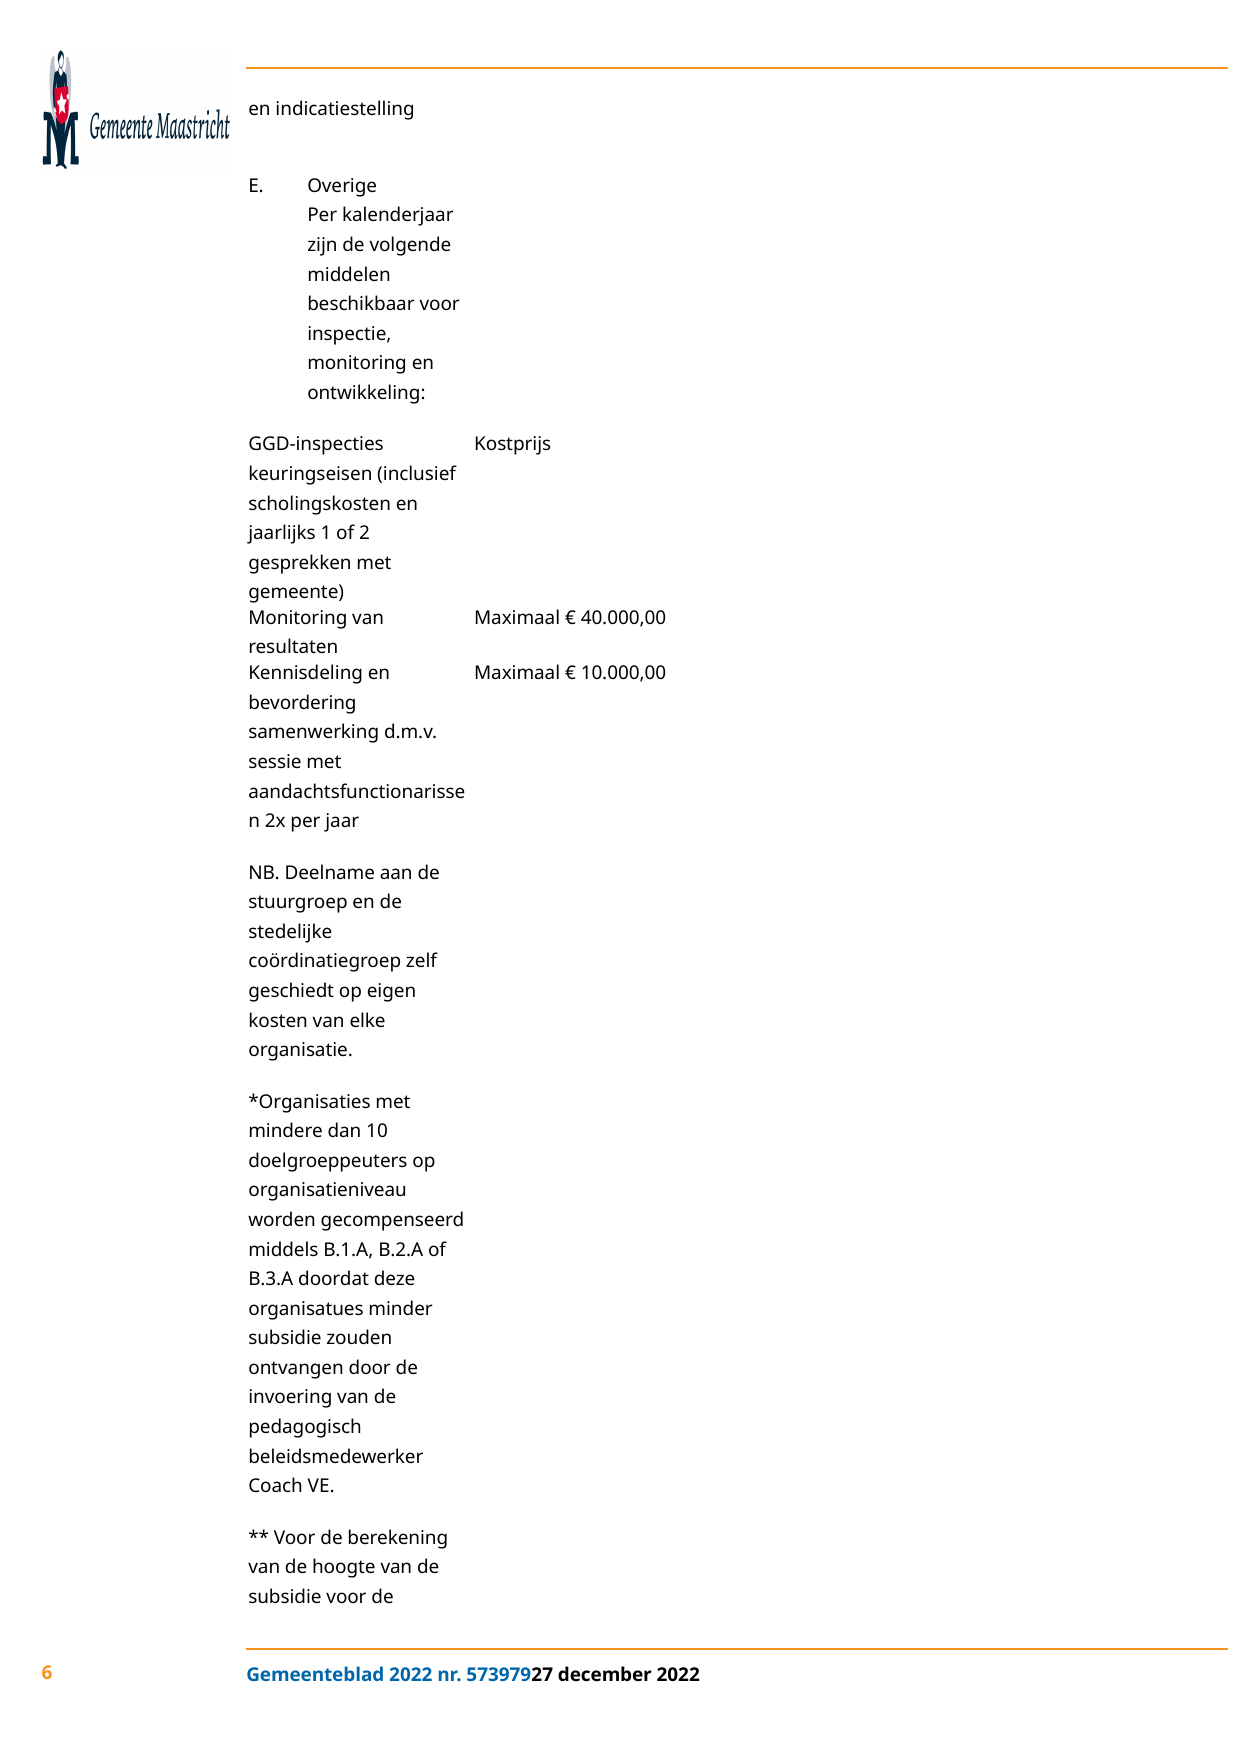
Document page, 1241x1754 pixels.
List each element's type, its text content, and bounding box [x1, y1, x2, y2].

table_cell [248, 833, 474, 859]
table_cell ** Voor de berekening van de hoogte van de subsidie voor de [248, 1524, 474, 1609]
table_cell [926, 121, 1152, 146]
table_cell [700, 431, 926, 604]
table_cell [700, 121, 926, 146]
table_cell [248, 121, 474, 146]
table_cell [926, 859, 1152, 1062]
table_cell [474, 172, 700, 405]
table_cell *Organisaties met mindere dan 10 doelgroeppeuters op organisatieniveau worden gecompenseerd middels B.1.A, B.2.A of B.3.A doordat deze organisatues minder subsidie zouden ontvangen door de invoering van de pedagogisch beleidsmedewerker Coach VE. [248, 1088, 474, 1498]
table_cell [926, 660, 1152, 833]
table_cell [700, 1062, 926, 1088]
table_cell [926, 1498, 1152, 1524]
table_cell [700, 405, 926, 431]
table_cell [474, 833, 700, 859]
table_cell [700, 859, 926, 1062]
table_cell Monitoring van resultaten [248, 604, 474, 659]
table_cell [926, 833, 1152, 859]
table_cell [700, 1498, 926, 1524]
table_cell Kostprijs [474, 431, 700, 604]
table_cell Maximaal € 40.000,00 [474, 604, 700, 659]
picture [41, 47, 231, 172]
table_cell [248, 1498, 474, 1524]
table_cell [926, 1062, 1152, 1088]
table_cell [248, 1062, 474, 1088]
table_cell [248, 146, 474, 172]
table_cell [926, 146, 1152, 172]
table_cell [926, 604, 1152, 659]
table_cell en indicatiestelling [248, 95, 474, 121]
table_cell [700, 833, 926, 859]
table_cell [926, 405, 1152, 431]
table_cell [926, 1088, 1152, 1498]
table_cell [474, 1088, 700, 1498]
table_cell [700, 604, 926, 659]
table_cell [926, 1524, 1152, 1609]
table_cell [926, 95, 1152, 121]
table_cell GGD-inspecties keuringseisen (inclusief scholingskosten en jaarlijks 1 of 2 gesprekken met gemeente) [248, 431, 474, 604]
table_cell Maximaal € 10.000,00 [474, 660, 700, 833]
table_cell [926, 431, 1152, 604]
table_cell [700, 660, 926, 833]
table_cell [474, 95, 700, 121]
table_cell [700, 1088, 926, 1498]
table_cell [700, 172, 926, 405]
table_cell [474, 1524, 926, 1609]
table_cell [700, 146, 926, 172]
table_cell Overige Per kalenderjaar zijn de volgende middelen beschikbaar voor inspectie, monitoring en ontwikkeling: [248, 172, 474, 405]
table_cell Kennisdeling en bevordering samenwerking d.m.v. sessie met aandachtsfunctionarissen 2x per jaar [248, 660, 474, 833]
table_cell [474, 121, 700, 146]
table_cell [474, 146, 700, 172]
table_cell [474, 1062, 700, 1088]
table_cell [926, 172, 1152, 405]
table_cell NB. Deelname aan de stuurgroep en de stedelijke coördinatiegroep zelf geschiedt op eigen kosten van elke organisatie. [248, 859, 474, 1062]
table_cell [474, 405, 700, 431]
table_cell [474, 1498, 700, 1524]
table_cell [474, 859, 700, 1062]
table_cell [700, 95, 926, 121]
table_cell [248, 405, 474, 431]
